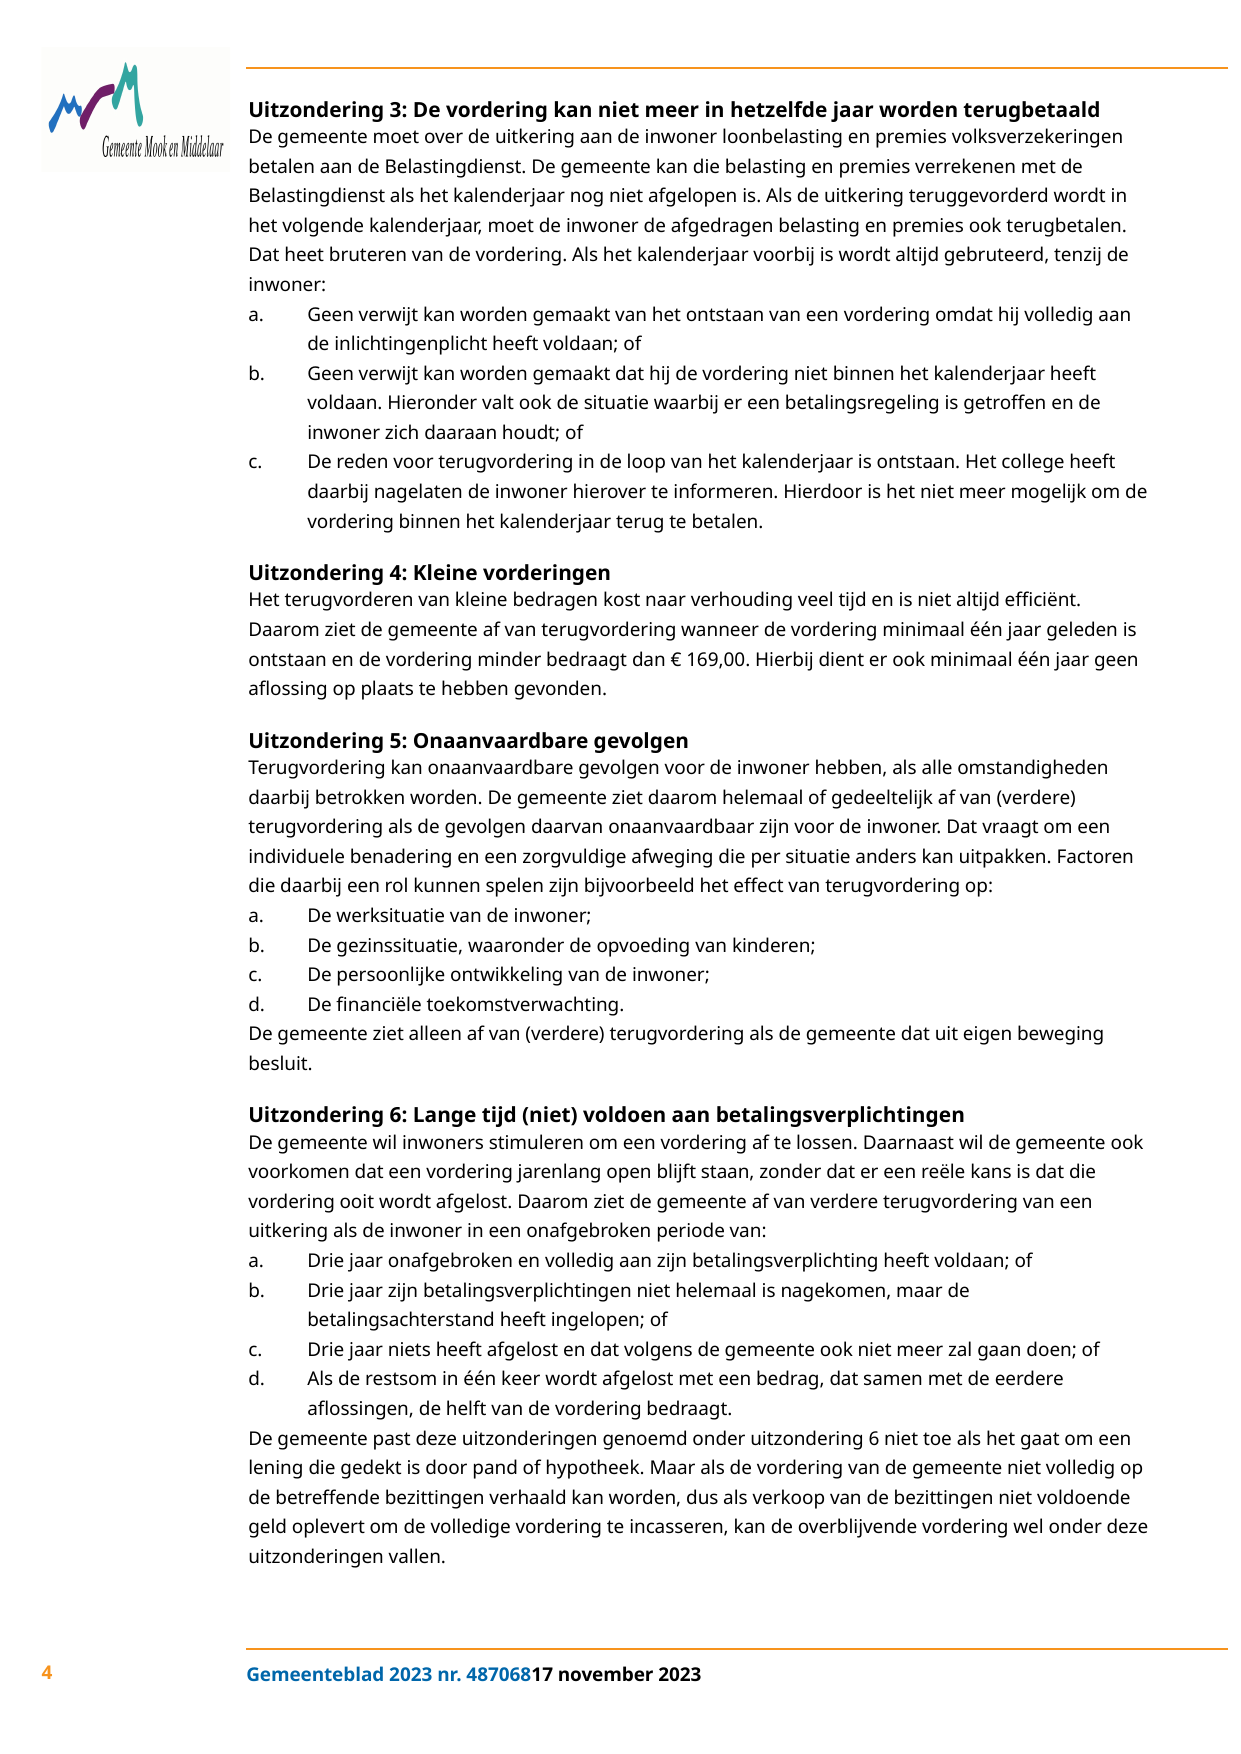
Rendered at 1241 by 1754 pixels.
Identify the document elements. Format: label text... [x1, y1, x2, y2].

list De financiële toekomstverwachting. [248, 991, 1152, 1017]
text Terugvordering kan onaanvaardbare gevolgen voor de inwoner hebben, als alle omstandigheden daarbij betrokken worden. De gemeente ziet daarom helemaal of gedeeltelijk af van (verdere) terugvordering als de gevolgen daarvan onaanvaardbaar zijn voor de inwoner. Dat vraagt om een individuele benadering en een zorgvuldige afweging die per situatie anders kan uitpakken. Factoren die daarbij een rol kunnen spelen zijn bijvoorbeeld het effect van terugvordering op: [248, 754, 1152, 898]
text De gemeente ziet alleen af van (verdere) terugvordering als de gemeente dat uit eigen beweging besluit. [248, 1021, 1152, 1076]
list Drie jaar onafgebroken en volledig aan zijn betalingsverplichting heeft voldaan; of [248, 1247, 1152, 1273]
text De gemeente wil inwoners stimuleren om een vordering af te lossen. Daarnaast wil de gemeente ook voorkomen dat een vordering jarenlang open blijft staan, zonder dat er een reële kans is dat die vordering ooit wordt afgelost. Daarom ziet de gemeente af van verdere terugvordering van een uitkering als de inwoner in een onafgebroken periode van: [248, 1129, 1152, 1243]
list De persoonlijke ontwikkeling van de inwoner; [248, 961, 1152, 987]
list De gezinssituatie, waaronder de opvoeding van kinderen; [248, 932, 1152, 957]
list De werksituatie van de inwoner; [248, 902, 1152, 928]
list Als de restsom in één keer wordt afgelost met een bedrag, dat samen met de eerdere aflossingen, de helft van de vordering bedraagt. [248, 1366, 1152, 1421]
text De gemeente moet over de uitkering aan de inwoner loonbelasting en premies volksverzekeringen betalen aan de Belastingdienst. De gemeente kan die belasting en premies verrekenen met de Belastingdienst als het kalenderjaar nog niet afgelopen is. Als de uitkering teruggevorderd wordt in het volgende kalenderjaar, moet de inwoner de afgedragen belasting en premies ook terugbetalen. Dat heet bruteren van de vordering. Als het kalenderjaar voorbij is wordt altijd gebruteerd, tenzij de inwoner: [248, 123, 1152, 297]
list Geen verwijt kan worden gemaakt dat hij de vordering niet binnen het kalenderjaar heeft voldaan. Hieronder valt ook de situatie waarbij er een betalingsregeling is getroffen en de inwoner zich daaraan houdt; of [248, 360, 1152, 445]
text De gemeente past deze uitzonderingen genoemd onder uitzondering 6 niet toe als het gaat om een lening die gedekt is door pand of hypotheek. Maar als de vordering van de gemeente niet volledig op de betreffende bezittingen verhaald kan worden, dus als verkoop van de bezittingen niet voldoende geld oplevert om de volledige vordering te incasseren, kan de overblijvende vordering wel onder deze uitzonderingen vallen. [248, 1425, 1152, 1569]
text Uitzondering 4: Kleine vorderingen [248, 558, 1152, 587]
list Geen verwijt kan worden gemaakt van het ontstaan van een vordering omdat hij volledig aan de inlichtingenplicht heeft voldaan; of [248, 301, 1152, 356]
picture [41, 47, 231, 172]
text Het terugvorderen van kleine bedragen kost naar verhouding veel tijd en is niet altijd efficiënt. Daarom ziet de gemeente af van terugvordering wanneer de vordering minimaal één jaar geleden is ontstaan en de vordering minder bedraagt dan € 169,00. Hierbij dient er ook minimaal één jaar geen aflossing op plaats te hebben gevonden. [248, 587, 1152, 701]
text Uitzondering 6: Lange tijd (niet) voldoen aan betalingsverplichtingen [248, 1101, 1152, 1129]
text Uitzondering 3: De vordering kan niet meer in hetzelfde jaar worden terugbetaald [248, 95, 1152, 123]
list Drie jaar niets heeft afgelost en dat volgens de gemeente ook niet meer zal gaan doen; of [248, 1336, 1152, 1362]
list De reden voor terugvordering in de loop van het kalenderjaar is ontstaan. Het college heeft daarbij nagelaten de inwoner hierover te informeren. Hierdoor is het niet meer mogelijk om de vordering binnen het kalenderjaar terug te betalen. [248, 449, 1152, 533]
list Drie jaar zijn betalingsverplichtingen niet helemaal is nagekomen, maar de betalingsachterstand heeft ingelopen; of [248, 1277, 1152, 1332]
text Uitzondering 5: Onaanvaardbare gevolgen [248, 726, 1152, 754]
